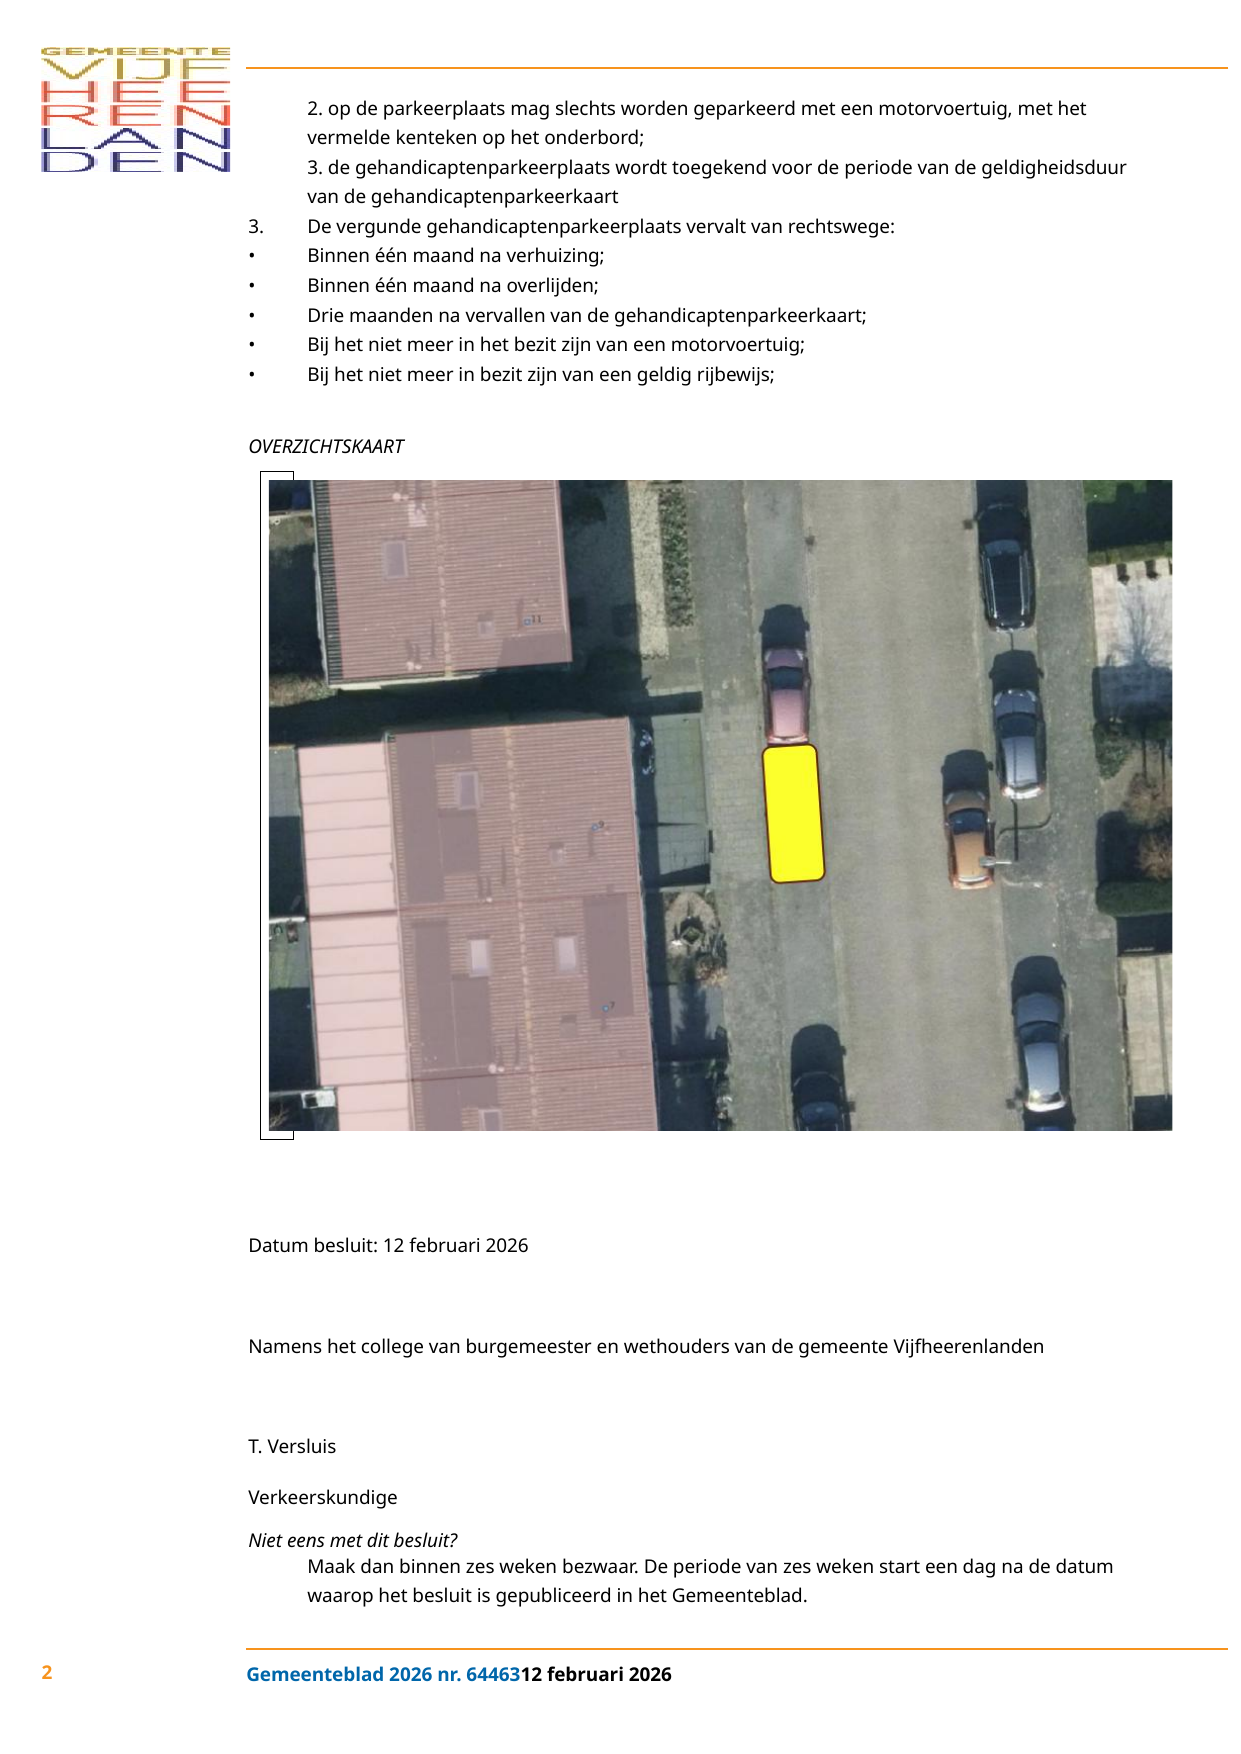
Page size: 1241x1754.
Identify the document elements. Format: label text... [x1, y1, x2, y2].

list 2. op de parkeerplaats mag slechts worden geparkeerd met een motorvoertuig, met het vermelde kenteken op het onderbord; [248, 95, 1152, 150]
list De vergunde gehandicaptenparkeerplaats vervalt van rechtswege: [248, 213, 1152, 239]
picture [268, 480, 1173, 1131]
text Verkeerskundige [248, 1484, 1152, 1510]
list Bij het niet meer in het bezit zijn van een motorvoertuig; [248, 331, 1152, 357]
text T. Versluis [248, 1434, 1152, 1459]
list Maak dan binnen zes weken bezwaar. De periode van zes weken start een dag na de datum waarop het besluit is gepubliceerd in het Gemeenteblad. [248, 1553, 1152, 1608]
list Bij het niet meer in bezit zijn van een geldig rijbewijs; [248, 361, 1152, 387]
list 3. de gehandicaptenparkeerplaats wordt toegekend voor de periode van de geldigheidsduur van de gehandicaptenparkeerkaart [248, 154, 1152, 209]
list Binnen één maand na verhuizing; [248, 243, 1152, 268]
list Drie maanden na vervallen van de gehandicaptenparkeerkaart; [248, 302, 1152, 328]
text Datum besluit: 12 februari 2026 [248, 1232, 1152, 1258]
text Namens het college van burgemeester en wethouders van de gemeente Vijfheerenlanden [248, 1333, 1152, 1358]
list Binnen één maand na overlijden; [248, 272, 1152, 298]
text OVERZICHTSKAART [248, 434, 1152, 459]
text Niet eens met dit besluit? [248, 1527, 1152, 1553]
picture [41, 47, 231, 172]
